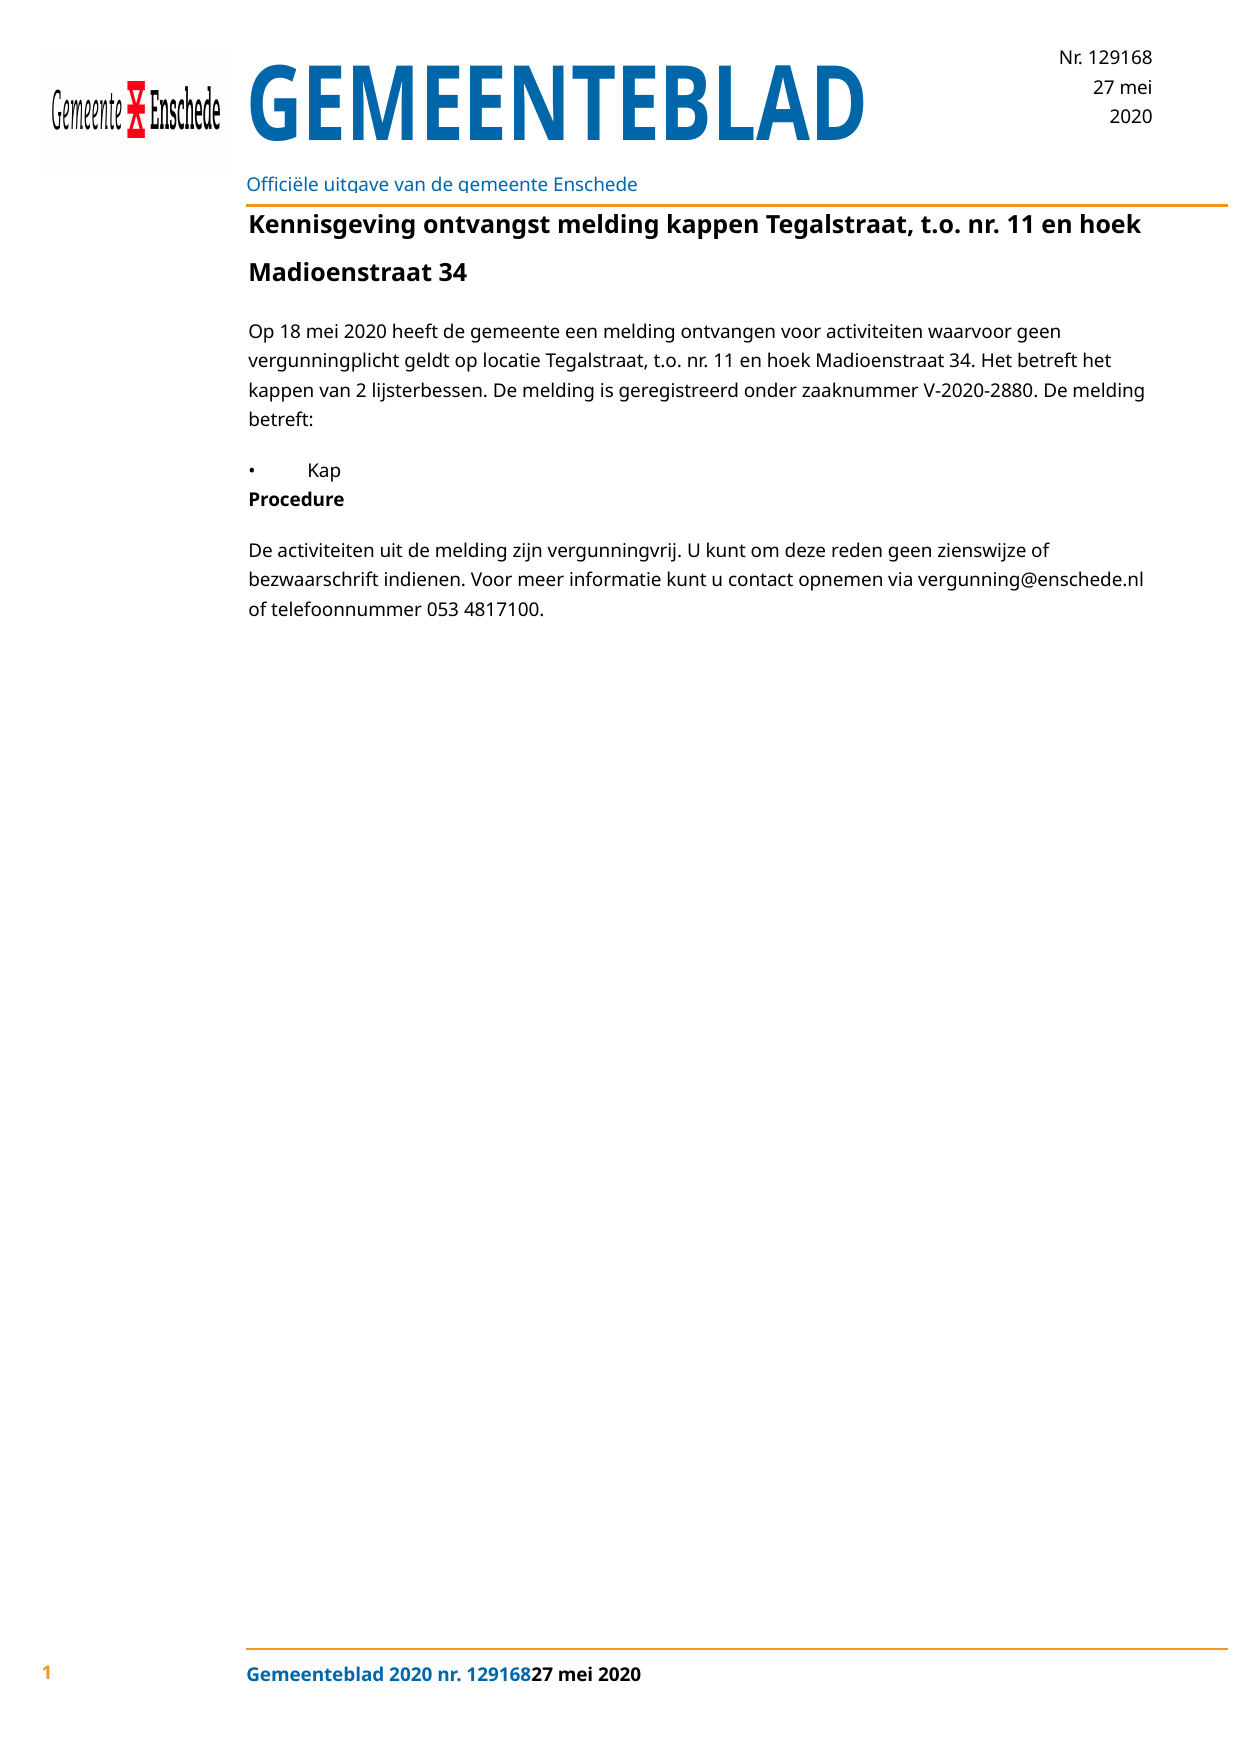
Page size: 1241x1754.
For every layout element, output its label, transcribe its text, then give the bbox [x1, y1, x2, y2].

text De activiteiten uit de melding zijn vergunningvrij. U kunt om deze reden geen zienswijze of bezwaarschrift indienen. Voor meer informatie kunt u contact opnemen via vergunning@enschede.nl of telefoonnummer 053 4817100. [248, 537, 1152, 622]
text Kennisgeving ontvangst melding kappen Tegalstraat, t.o. nr. 11 en hoek Madioenstraat 34 [248, 207, 1152, 288]
picture [41, 47, 231, 172]
text Op 18 mei 2020 heeft de gemeente een melding ontvangen voor activiteiten waarvoor geen vergunningplicht geldt op locatie Tegalstraat, t.o. nr. 11 en hoek Madioenstraat 34. Het betreft het kappen van 2 lijsterbessen. De melding is geregistreerd onder zaaknummer V-2020-2880. De melding betreft: [248, 318, 1152, 432]
text Procedure [248, 487, 1152, 512]
list Kap [248, 457, 1152, 483]
